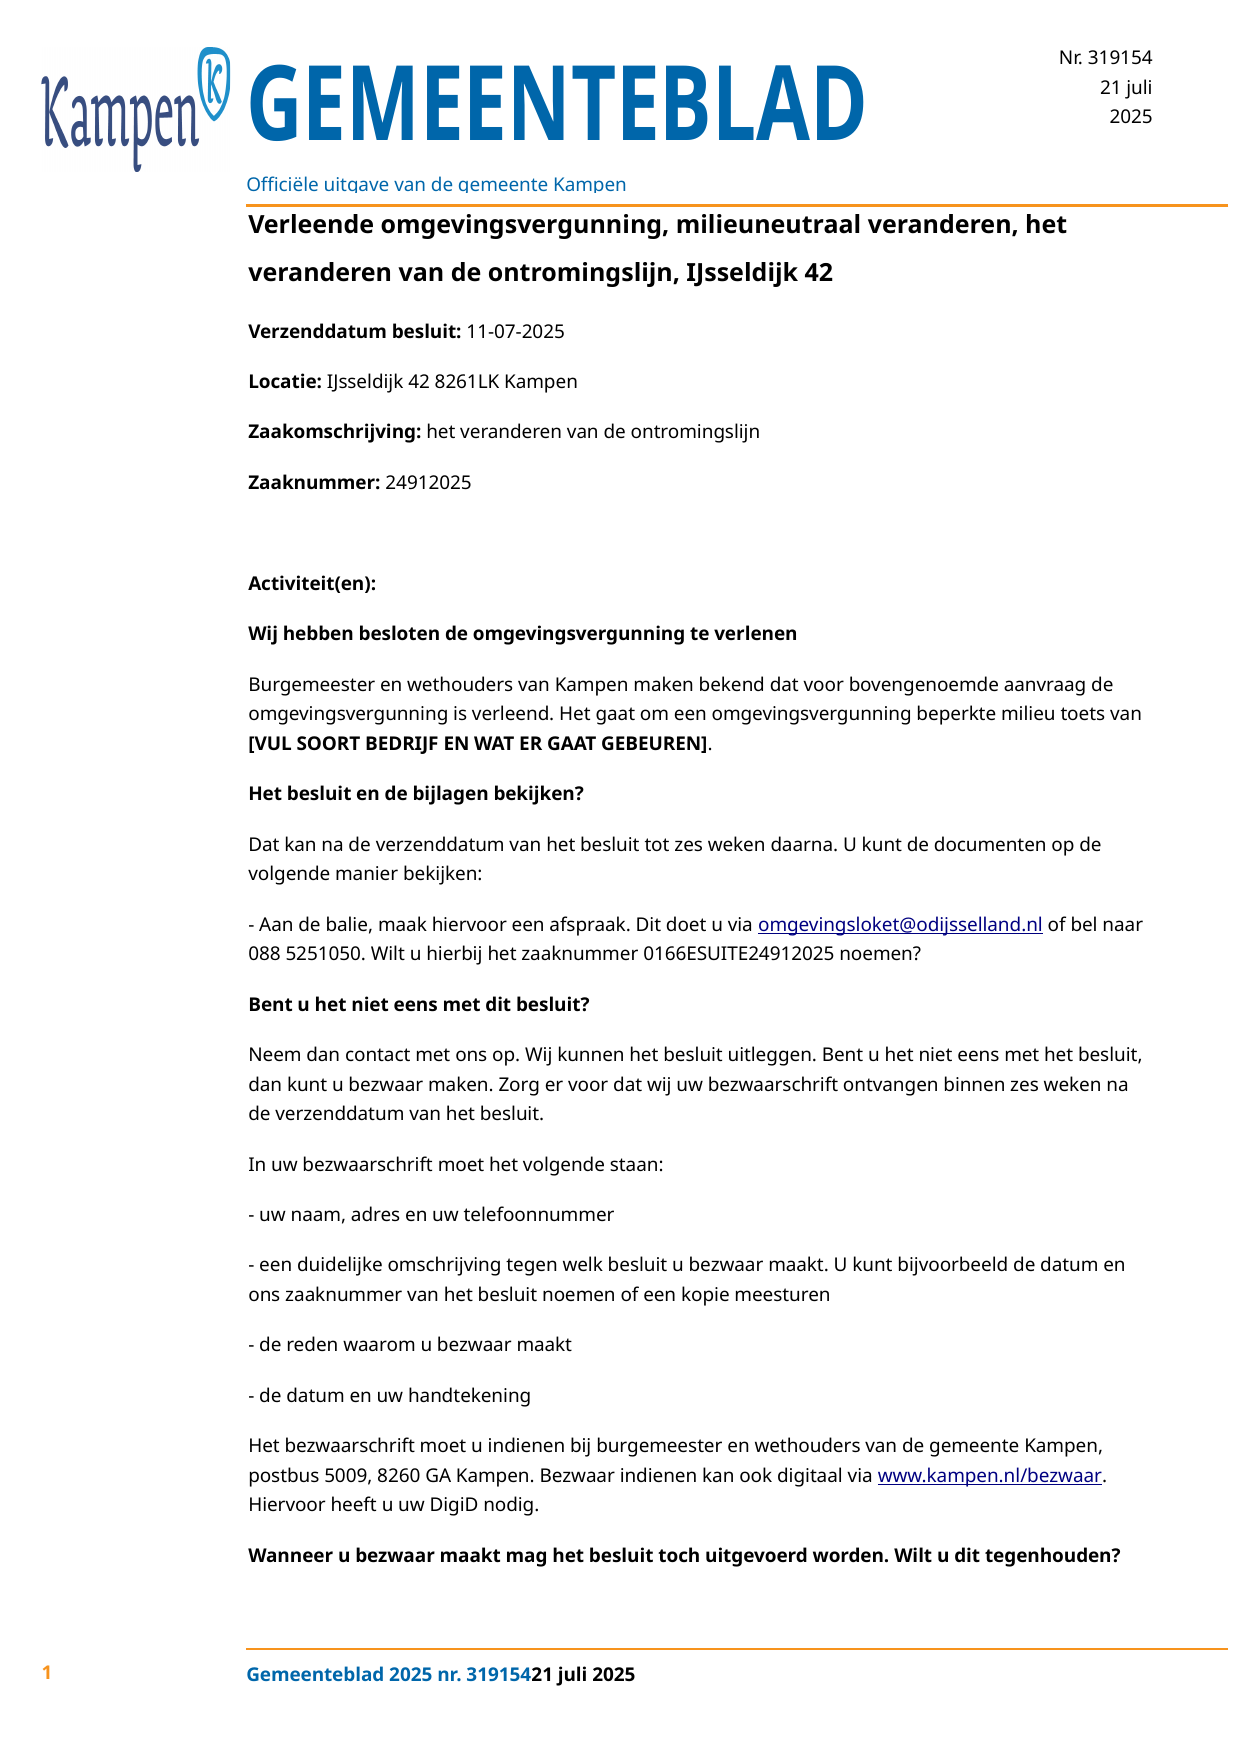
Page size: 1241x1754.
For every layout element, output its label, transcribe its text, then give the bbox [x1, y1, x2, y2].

text Bent u het niet eens met dit besluit? [248, 991, 1152, 1017]
text - de datum en uw handtekening [248, 1382, 1152, 1408]
text Zaakomschrijving: het veranderen van de ontromingslijn [248, 419, 1152, 444]
text Verzenddatum besluit: 11-07-2025 [248, 318, 1152, 344]
text Dat kan na de verzenddatum van het besluit tot zes weken daarna. U kunt de documenten op de volgende manier bekijken: [248, 831, 1152, 886]
text - uw naam, adres en uw telefoonnummer [248, 1201, 1152, 1227]
text Activiteit(en): [248, 570, 1152, 596]
text In uw bezwaarschrift moet het volgende staan: [248, 1151, 1152, 1177]
text Zaaknummer: 24912025 [248, 469, 1152, 495]
text Wij hebben besloten de omgevingsvergunning te verlenen [248, 620, 1152, 646]
text - de reden waarom u bezwaar maakt [248, 1332, 1152, 1357]
text Burgemeester en wethouders van Kampen maken bekend dat voor bovengenoemde aanvraag de omgevingsvergunning is verleend. Het gaat om een omgevingsvergunning beperkte milieu toets van [VUL SOORT BEDRIJF EN WAT ER GAAT GEBEUREN]. [248, 671, 1152, 756]
text Het besluit en de bijlagen bekijken? [248, 780, 1152, 806]
text - een duidelijke omschrijving tegen welk besluit u bezwaar maakt. U kunt bijvoorbeeld de datum en ons zaaknummer van het besluit noemen of een kopie meesturen [248, 1252, 1152, 1307]
text Locatie: IJsseldijk 42 8261LK Kampen [248, 368, 1152, 394]
text Wanneer u bezwaar maakt mag het besluit toch uitgevoerd worden. Wilt u dit tegenhouden? [248, 1542, 1152, 1568]
text Het bezwaarschrift moet u indienen bij burgemeester en wethouders van de gemeente Kampen, postbus 5009, 8260 GA Kampen. Bezwaar indienen kan ook digitaal via www.kampen.nl/bezwaar. Hiervoor heeft u uw DigiD nodig. [248, 1432, 1152, 1517]
text - Aan de balie, maak hiervoor een afspraak. Dit doet u via omgevingsloket@odijsselland.nl of bel naar 088 5251050. Wilt u hierbij het zaaknummer 0166ESUITE24912025 noemen? [248, 911, 1152, 966]
text Neem dan contact met ons op. Wij kunnen het besluit uitleggen. Bent u het niet eens met het besluit, dan kunt u bezwaar maken. Zorg er voor dat wij uw bezwaarschrift ontvangen binnen zes weken na de verzenddatum van het besluit. [248, 1041, 1152, 1126]
picture [41, 47, 231, 172]
text Verleende omgevingsvergunning, milieuneutraal veranderen, het veranderen van de ontromingslijn, IJsseldijk 42 [248, 207, 1152, 288]
